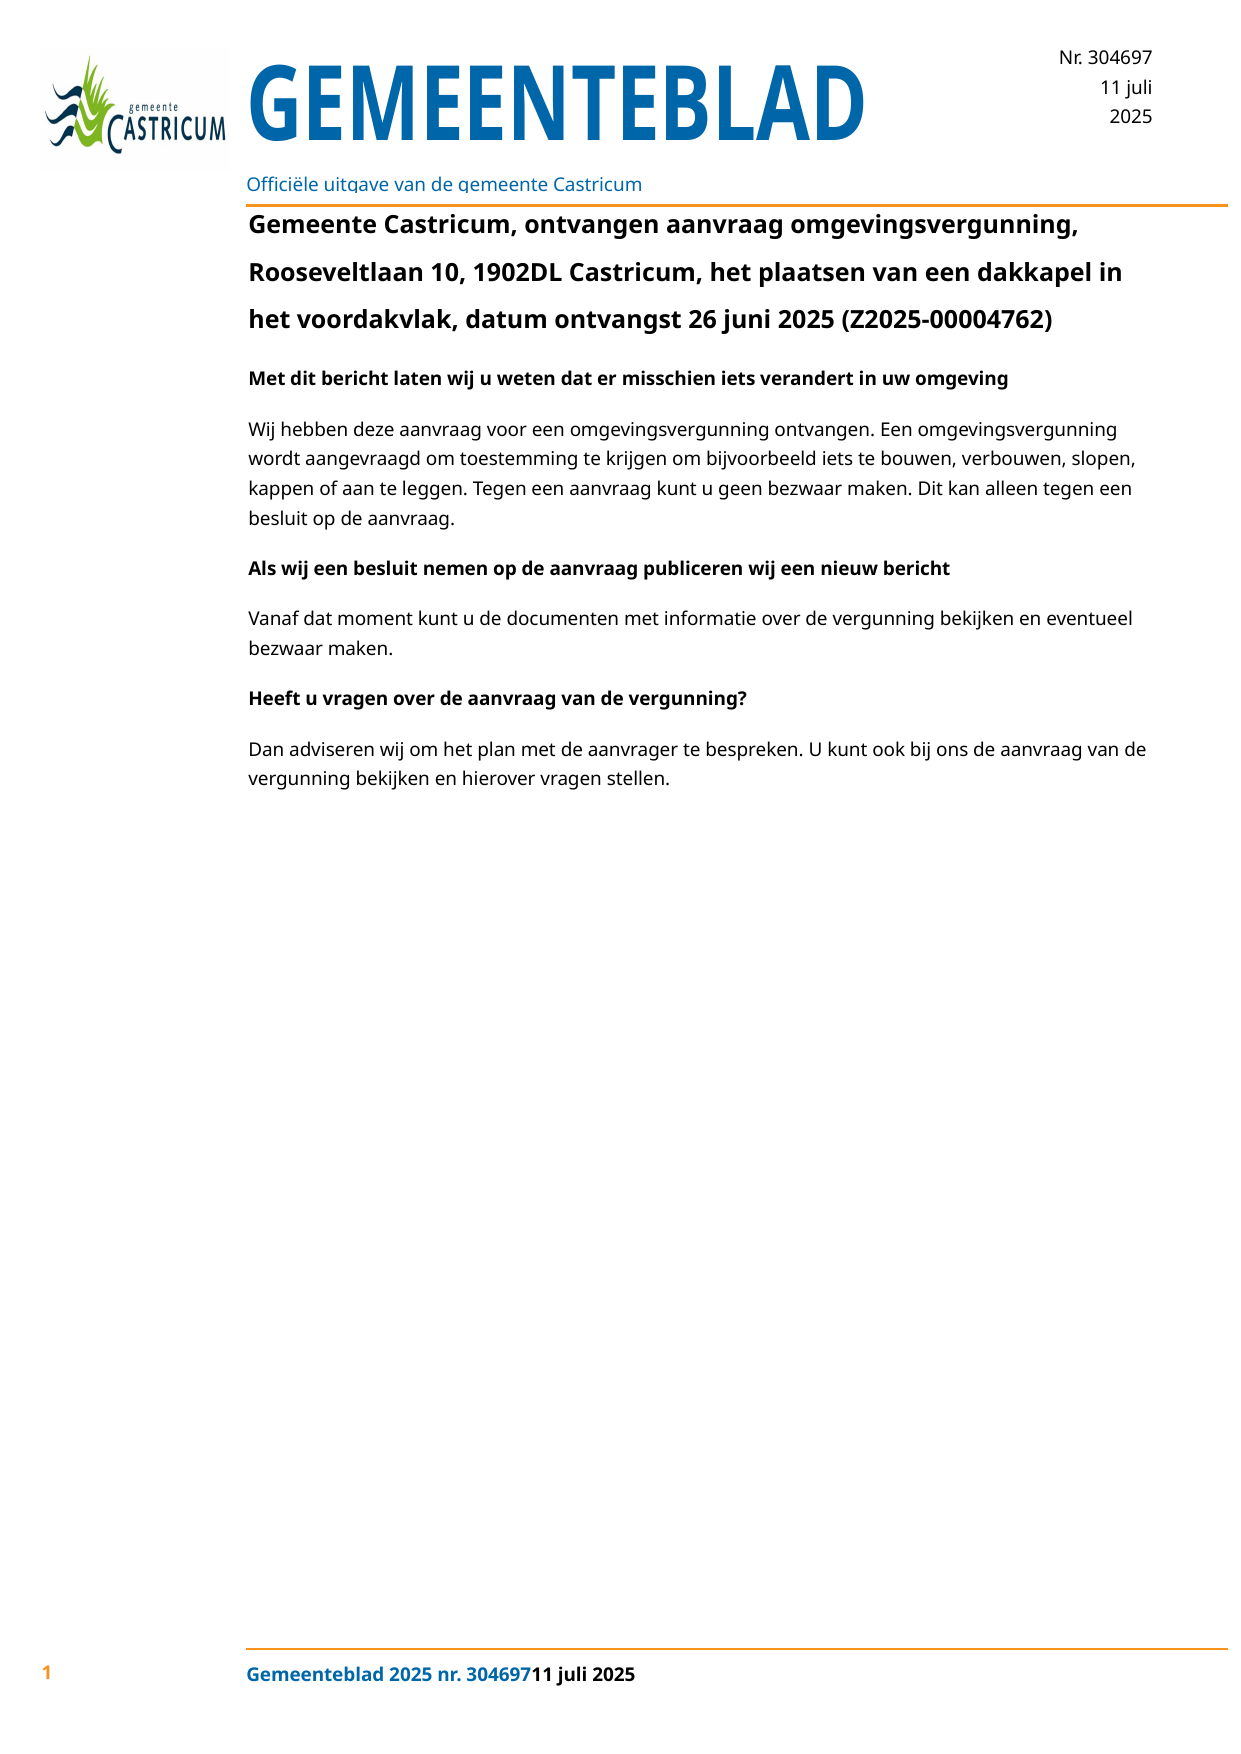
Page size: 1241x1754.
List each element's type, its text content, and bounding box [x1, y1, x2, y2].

text Wij hebben deze aanvraag voor een omgevingsvergunning ontvangen. Een omgevingsvergunning wordt aangevraagd om toestemming te krijgen om bijvoorbeeld iets te bouwen, verbouwen, slopen, kappen of aan te leggen. Tegen een aanvraag kunt u geen bezwaar maken. Dit kan alleen tegen een besluit op de aanvraag. [248, 416, 1152, 530]
text Gemeente Castricum, ontvangen aanvraag omgevingsvergunning, Rooseveltlaan 10, 1902DL Castricum, het plaatsen van een dakkapel in het voordakvlak, datum ontvangst 26 juni 2025 (Z2025-00004762) [248, 207, 1152, 336]
picture [41, 47, 231, 172]
text Dan adviseren wij om het plan met de aanvrager te bespreken. U kunt ook bij ons de aanvraag van de vergunning bekijken en hierover vragen stellen. [248, 736, 1152, 791]
text Vanaf dat moment kunt u de documenten met informatie over de vergunning bekijken en eventueel bezwaar maken. [248, 606, 1152, 661]
text Heeft u vragen over de aanvraag van de vergunning? [248, 686, 1152, 711]
text Met dit bericht laten wij u weten dat er misschien iets verandert in uw omgeving [248, 366, 1152, 391]
text Als wij een besluit nemen op de aanvraag publiceren wij een nieuw bericht [248, 555, 1152, 581]
